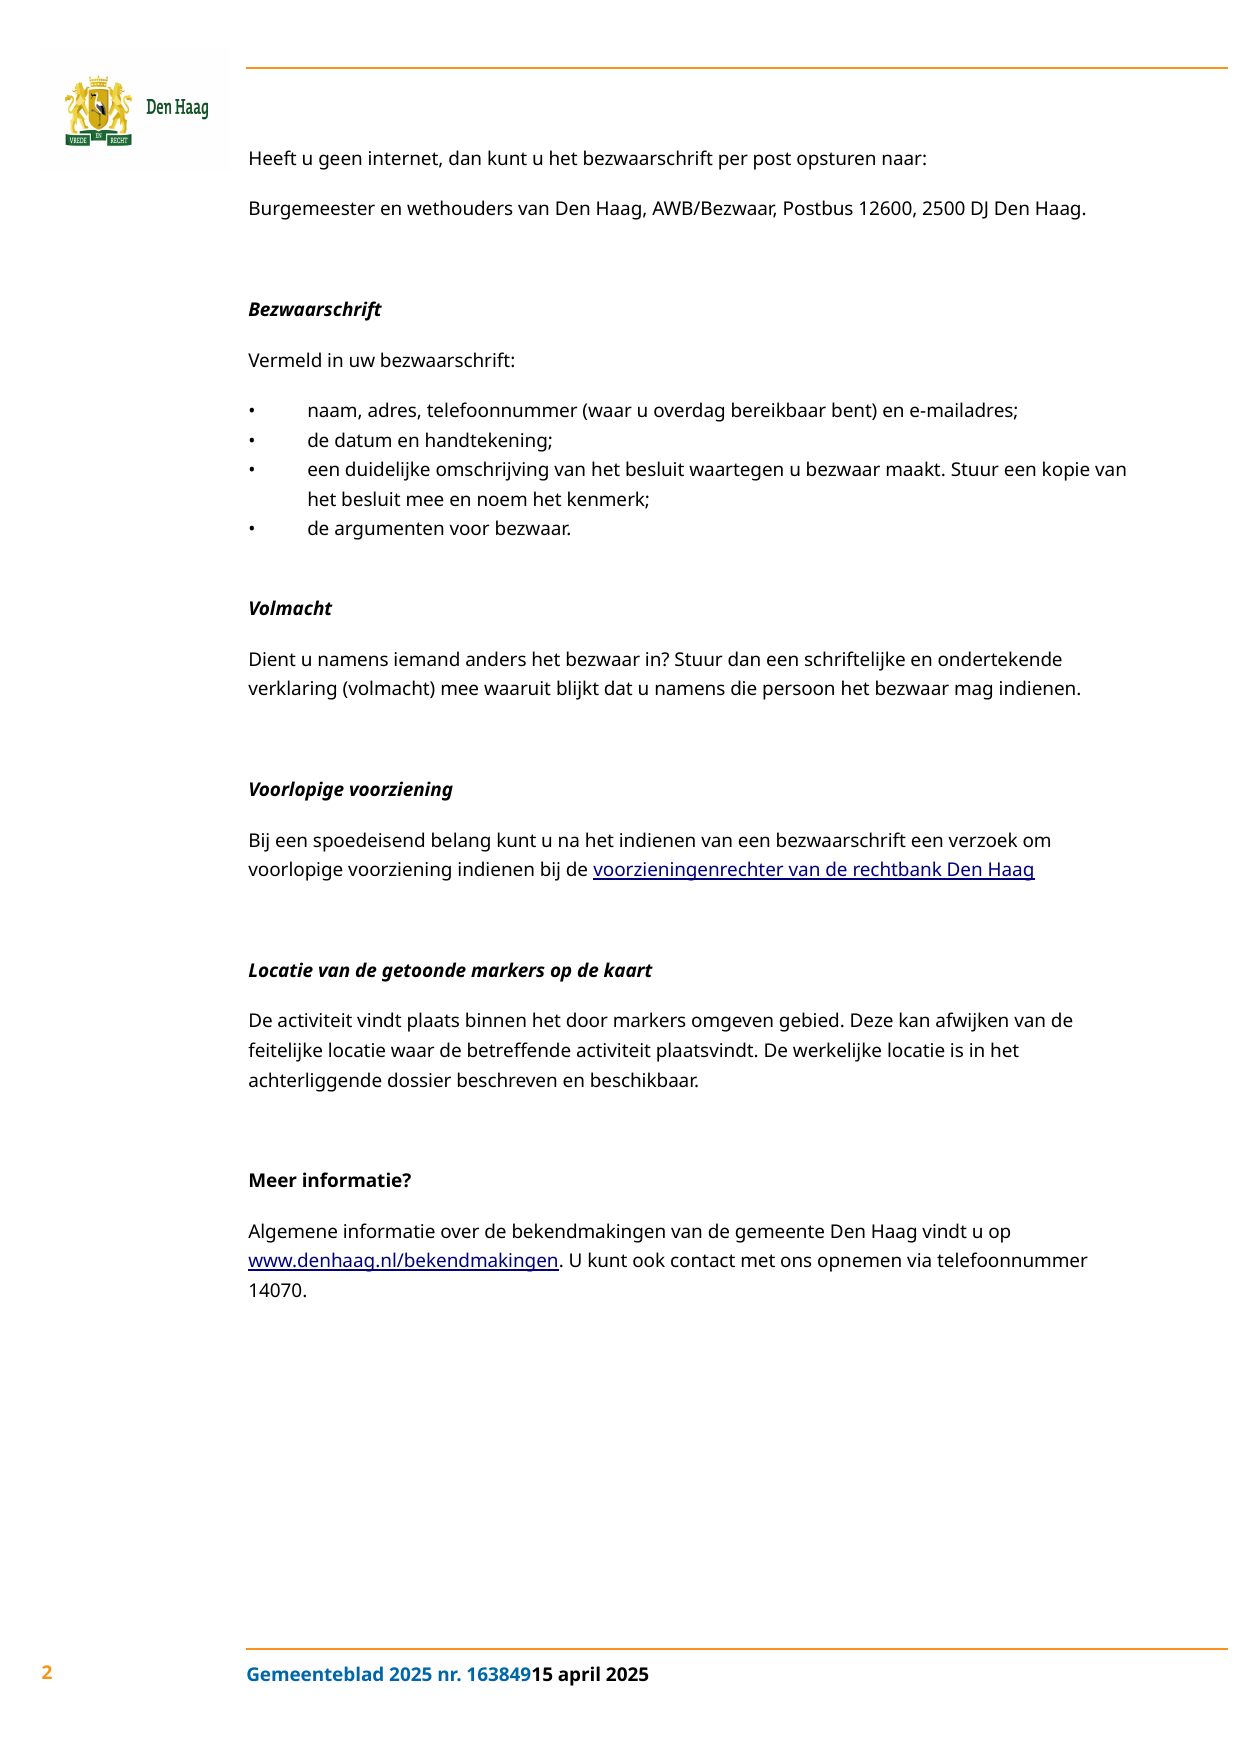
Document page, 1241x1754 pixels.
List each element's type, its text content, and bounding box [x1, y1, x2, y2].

list een duidelijke omschrijving van het besluit waartegen u bezwaar maakt. Stuur een kopie van het besluit mee en noem het kenmerk; [248, 456, 1152, 512]
text De activiteit vindt plaats binnen het door markers omgeven gebied. Deze kan afwijken van de feitelijke locatie waar de betreffende activiteit plaatsvindt. De werkelijke locatie is in het achterliggende dossier beschreven en beschikbaar. [248, 1008, 1152, 1093]
list de argumenten voor bezwaar. [248, 516, 1152, 541]
text Dient u namens iemand anders het bezwaar in? Stuur dan een schriftelijke en ondertekende verklaring (volmacht) mee waaruit blijkt dat u namens die persoon het bezwaar mag indienen. [248, 646, 1152, 701]
text Vermeld in uw bezwaarschrift: [248, 347, 1152, 373]
text Meer informatie? [248, 1168, 1152, 1193]
text Bezwaarschrift [248, 296, 1152, 322]
text Voorlopige voorziening [248, 776, 1152, 802]
text Bij een spoedeisend belang kunt u na het indienen van een bezwaarschrift een verzoek om voorlopige voorziening indienen bij de voorzieningenrechter van de rechtbank Den Haag [248, 827, 1152, 882]
text Heeft u geen internet, dan kunt u het bezwaarschrift per post opsturen naar: [248, 145, 1152, 171]
text Algemene informatie over de bekendmakingen van de gemeente Den Haag vindt u op www.denhaag.nl/bekendmakingen. U kunt ook contact met ons opnemen via telefoonnummer 14070. [248, 1218, 1152, 1303]
picture [41, 47, 231, 172]
text Volmacht [248, 596, 1152, 621]
text Burgemeester en wethouders van Den Haag, AWB/Bezwaar, Postbus 12600, 2500 DJ Den Haag. [248, 196, 1152, 221]
list naam, adres, telefoonnummer (waar u overdag bereikbaar bent) en e-mailadres; [248, 397, 1152, 423]
list de datum en handtekening; [248, 427, 1152, 453]
text Locatie van de getoonde markers op de kaart [248, 957, 1152, 983]
